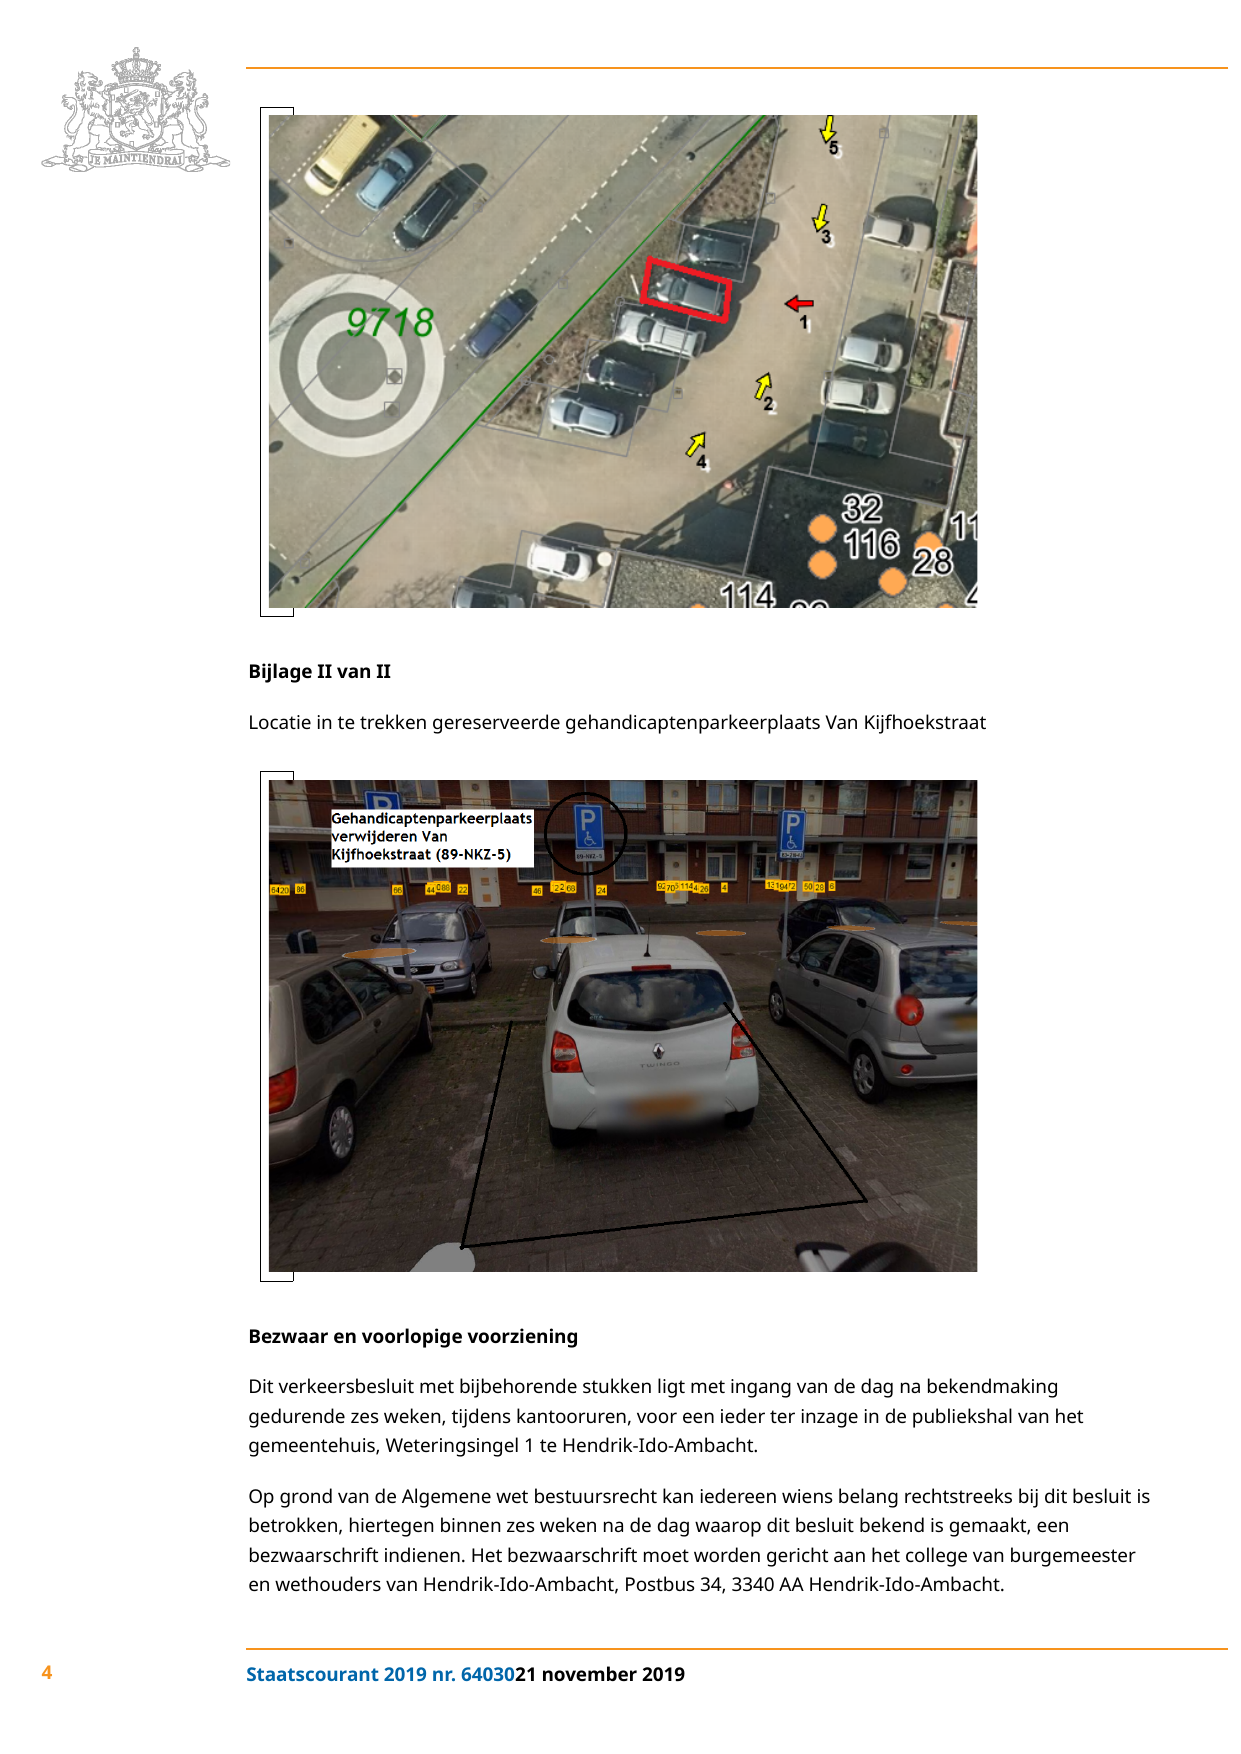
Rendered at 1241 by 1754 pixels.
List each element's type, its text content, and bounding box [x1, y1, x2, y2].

text Bezwaar en voorlopige voorziening [248, 1323, 1152, 1349]
text Dit verkeersbesluit met bijbehorende stukken ligt met ingang van de dag na bekendmaking gedurende zes weken, tijdens kantooruren, voor een ieder ter inzage in de publiekshal van het gemeentehuis, Weteringsingel 1 te Hendrik-Ido-Ambacht. [248, 1373, 1152, 1458]
text Op grond van de Algemene wet bestuursrecht kan iedereen wiens belang rechtstreeks bij dit besluit is betrokken, hiertegen binnen zes weken na de dag waarop dit besluit bekend is gemaakt, een bezwaarschrift indienen. Het bezwaarschrift moet worden gericht aan het college van burgemeester en wethouders van Hendrik-Ido-Ambacht, Postbus 34, 3340 AA Hendrik-Ido-Ambacht. [248, 1483, 1152, 1597]
picture [268, 115, 978, 608]
picture [268, 780, 978, 1272]
text Bijlage II van II [248, 659, 1152, 684]
text Locatie in te trekken gereserveerde gehandicaptenparkeerplaats Van Kijfhoekstraat [248, 709, 1152, 735]
picture [41, 47, 231, 172]
